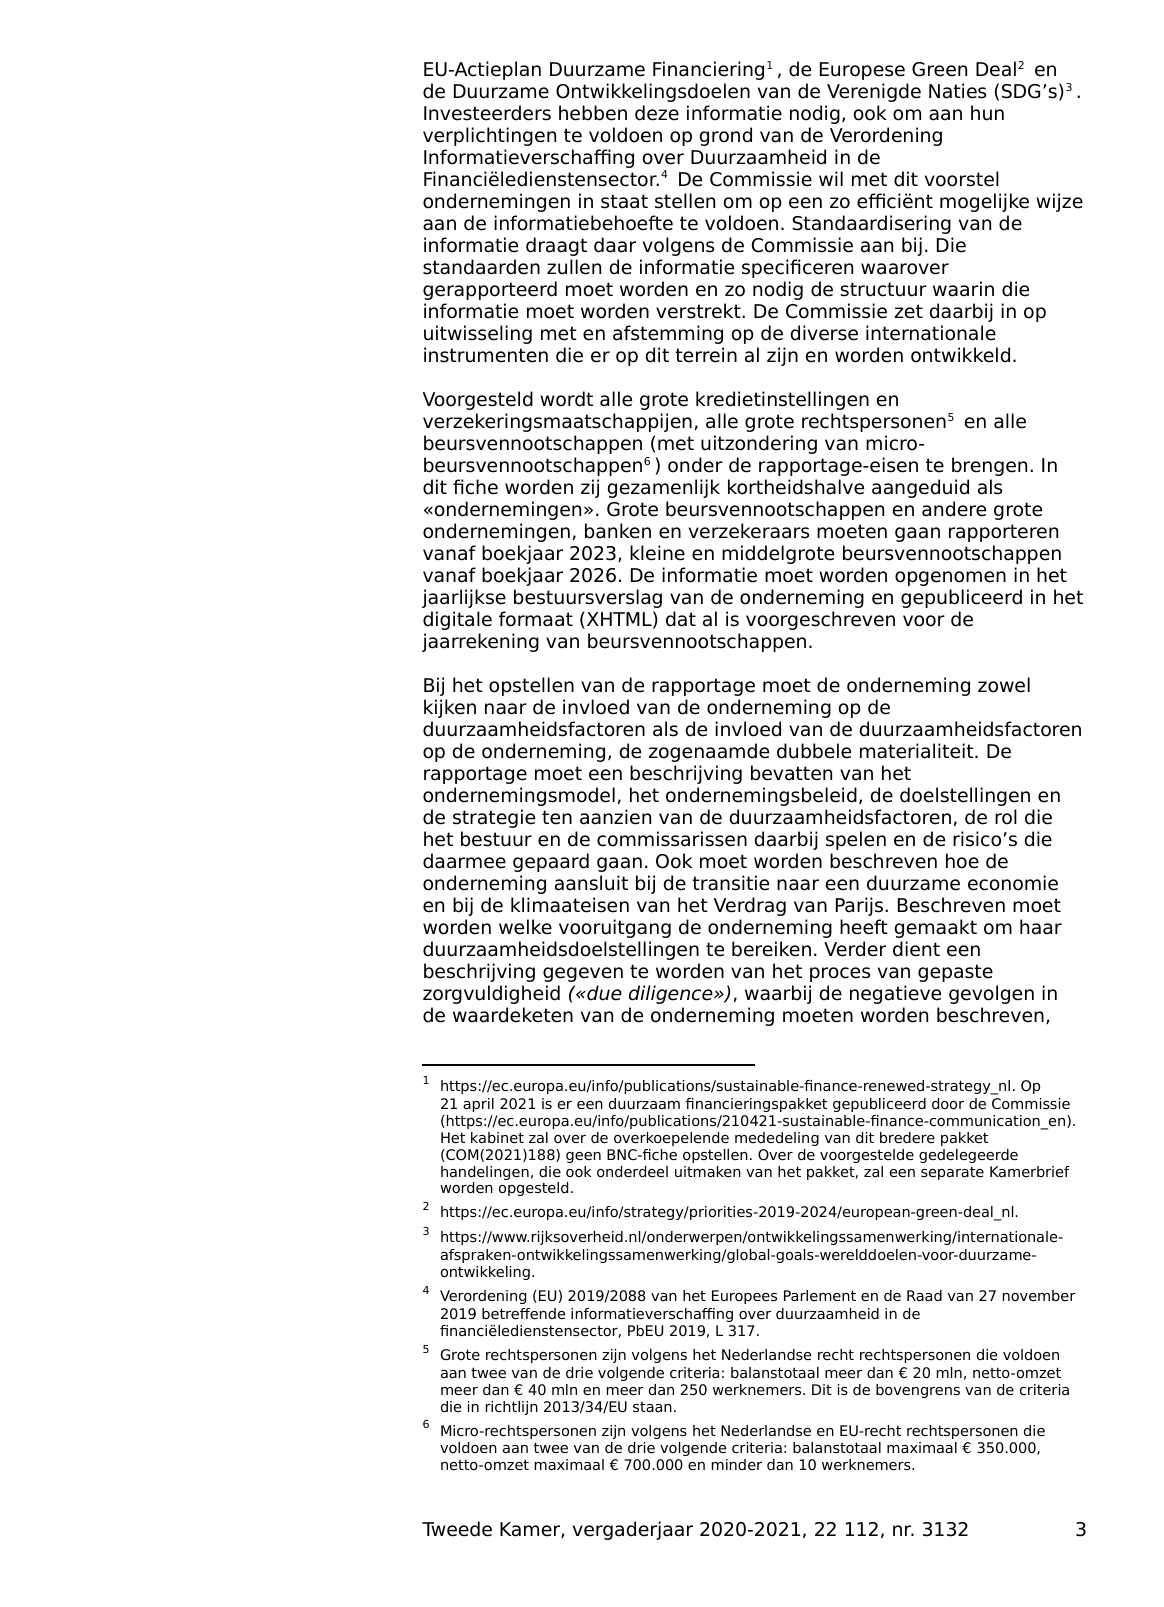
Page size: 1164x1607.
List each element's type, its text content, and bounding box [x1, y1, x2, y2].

text Verordening (EU) 2019/2088 van het Europees Parlement en de Raad van 27 november 2019 betreffende informatieverschaffing over duurzaamheid in de financiëledienstensector, PbEU 2019, L 317. [422, 1284, 1087, 1340]
text EU-Actieplan Duurzame Financiering, de Europese Green Deal en de Duurzame Ontwikkelingsdoelen van de Verenigde Naties (SDG’s). Investeerders hebben deze informatie nodig, ook om aan hun verplichtingen te voldoen op grond van de Verordening Informatieverschaffing over Duurzaamheid in de Financiëledienstensector. De Commissie wil met dit voorstel ondernemingen in staat stellen om op een zo efficiënt mogelijke wijze aan de informatiebehoefte te voldoen. Standaardisering van de informatie draagt daar volgens de Commissie aan bij. Die standaarden zullen de informatie specificeren waarover gerapporteerd moet worden en zo nodig de structuur waarin die informatie moet worden verstrekt. De Commissie zet daarbij in op uitwisseling met en afstemming op de diverse internationale instrumenten die er op dit terrein al zijn en worden ontwikkeld. [422, 59, 1087, 367]
text Voorgesteld wordt alle grote kredietinstellingen en verzekeringsmaatschappijen, alle grote rechtspersonen en alle beursvennootschappen (met uitzondering van micro-beursvennootschappen) onder de rapportage-eisen te brengen. In dit fiche worden zij gezamenlijk kortheidshalve aangeduid als «ondernemingen». Grote beursvennootschappen en andere grote ondernemingen, banken en verzekeraars moeten gaan rapporteren vanaf boekjaar 2023, kleine en middelgrote beursvennootschappen vanaf boekjaar 2026. De informatie moet worden opgenomen in het jaarlijkse bestuursverslag van de onderneming en gepubliceerd in het digitale formaat (XHTML) dat al is voorgeschreven voor de jaarrekening van beursvennootschappen. [422, 389, 1087, 653]
text https://ec.europa.eu/info/publications/sustainable-finance-renewed-strategy_nl. Op 21 april 2021 is er een duurzaam financieringspakket gepubliceerd door de Commissie (https://ec.europa.eu/info/publications/210421-sustainable-finance-communication_en). Het kabinet zal over de overkoepelende mededeling van dit bredere pakket (COM(2021)188) geen BNC-fiche opstellen. Over de voorgestelde gedelegeerde handelingen, die ook onderdeel uitmaken van het pakket, zal een separate Kamerbrief worden opgesteld. [422, 1074, 1087, 1197]
text Grote rechtspersonen zijn volgens het Nederlandse recht rechtspersonen die voldoen aan twee van de drie volgende criteria: balanstotaal meer dan € 20 mln, netto-omzet meer dan € 40 mln en meer dan 250 werknemers. Dit is de bovengrens van de criteria die in richtlijn 2013/34/EU staan. [422, 1343, 1087, 1416]
text Bij het opstellen van de rapportage moet de onderneming zowel kijken naar de invloed van de onderneming op de duurzaamheidsfactoren als de invloed van de duurzaamheidsfactoren op de onderneming, de zogenaamde dubbele materialiteit. De rapportage moet een beschrijving bevatten van het ondernemingsmodel, het ondernemingsbeleid, de doelstellingen en de strategie ten aanzien van de duurzaamheidsfactoren, de rol die het bestuur en de commissarissen daarbij spelen en de risico’s die daarmee gepaard gaan. Ook moet worden beschreven hoe de onderneming aansluit bij de transitie naar een duurzame economie en bij de klimaateisen van het Verdrag van Parijs. Beschreven moet worden welke vooruitgang de onderneming heeft gemaakt om haar duurzaamheidsdoelstellingen te bereiken. Verder dient een beschrijving gegeven te worden van het proces van gepaste zorgvuldigheid («due diligence»), waarbij de negatieve gevolgen in de waardeketen van de onderneming moeten worden beschreven, [422, 675, 1087, 1027]
text Micro-rechtspersonen zijn volgens het Nederlandse en EU-recht rechtspersonen die voldoen aan twee van de drie volgende criteria: balanstotaal maximaal € 350.000, netto-omzet maximaal € 700.000 en minder dan 10 werknemers. [422, 1418, 1087, 1474]
text https://ec.europa.eu/info/strategy/priorities-2019-2024/european-green-deal_nl. [422, 1200, 1087, 1222]
text https://www.rijksoverheid.nl/onderwerpen/ontwikkelingssamenwerking/internationale-afspraken-ontwikkelingssamenwerking/global-goals-werelddoelen-voor-duurzame-ontwikkeling. [422, 1225, 1087, 1281]
